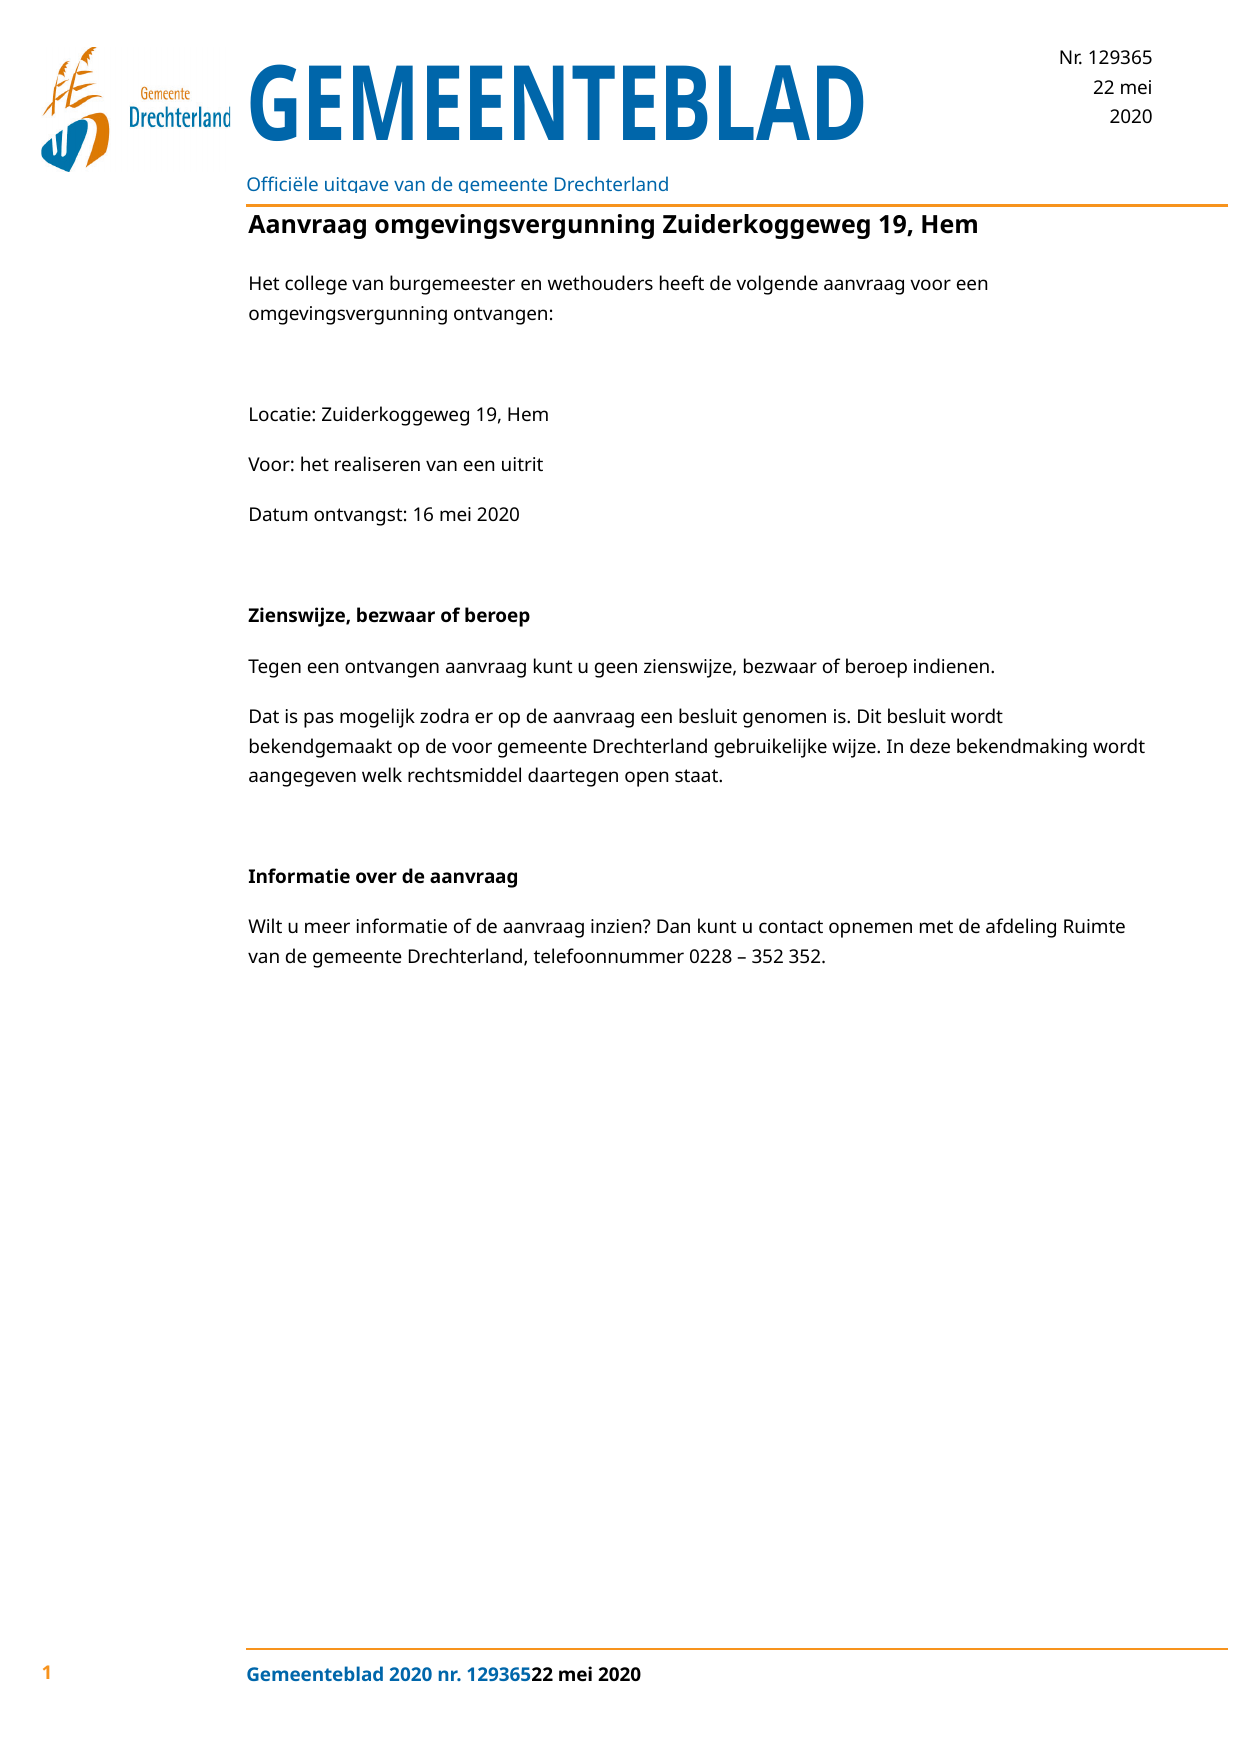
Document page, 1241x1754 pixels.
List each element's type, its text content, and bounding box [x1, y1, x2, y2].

text Aanvraag omgevingsvergunning Zuiderkoggeweg 19, Hem [248, 207, 1152, 241]
text Datum ontvangst: 16 mei 2020 [248, 502, 1152, 527]
text Zienswijze, bezwaar of beroep [248, 602, 1152, 628]
text Wilt u meer informatie of de aanvraag inzien? Dan kunt u contact opnemen met de afdeling Ruimte van de gemeente Drechterland, telefoonnummer 0228 – 352 352. [248, 914, 1152, 969]
picture [41, 158, 64, 172]
text Locatie: Zuiderkoggeweg 19, Hem [248, 401, 1152, 426]
text Tegen een ontvangen aanvraag kunt u geen zienswijze, bezwaar of beroep indienen. [248, 653, 1152, 678]
text Het college van burgemeester en wethouders heeft de volgende aanvraag voor een omgevingsvergunning ontvangen: [248, 270, 1152, 326]
picture [226, 115, 231, 124]
text Dat is pas mogelijk zodra er op de aanvraag een besluit genomen is. Dit besluit wordt bekendgemaakt op de voor gemeente Drechterland gebruikelijke wijze. In deze bekendmaking wordt aangegeven welk rechtsmiddel daartegen open staat. [248, 703, 1152, 788]
text Voor: het realiseren van een uitrit [248, 451, 1152, 477]
picture [41, 47, 231, 172]
text Informatie over de aanvraag [248, 863, 1152, 889]
